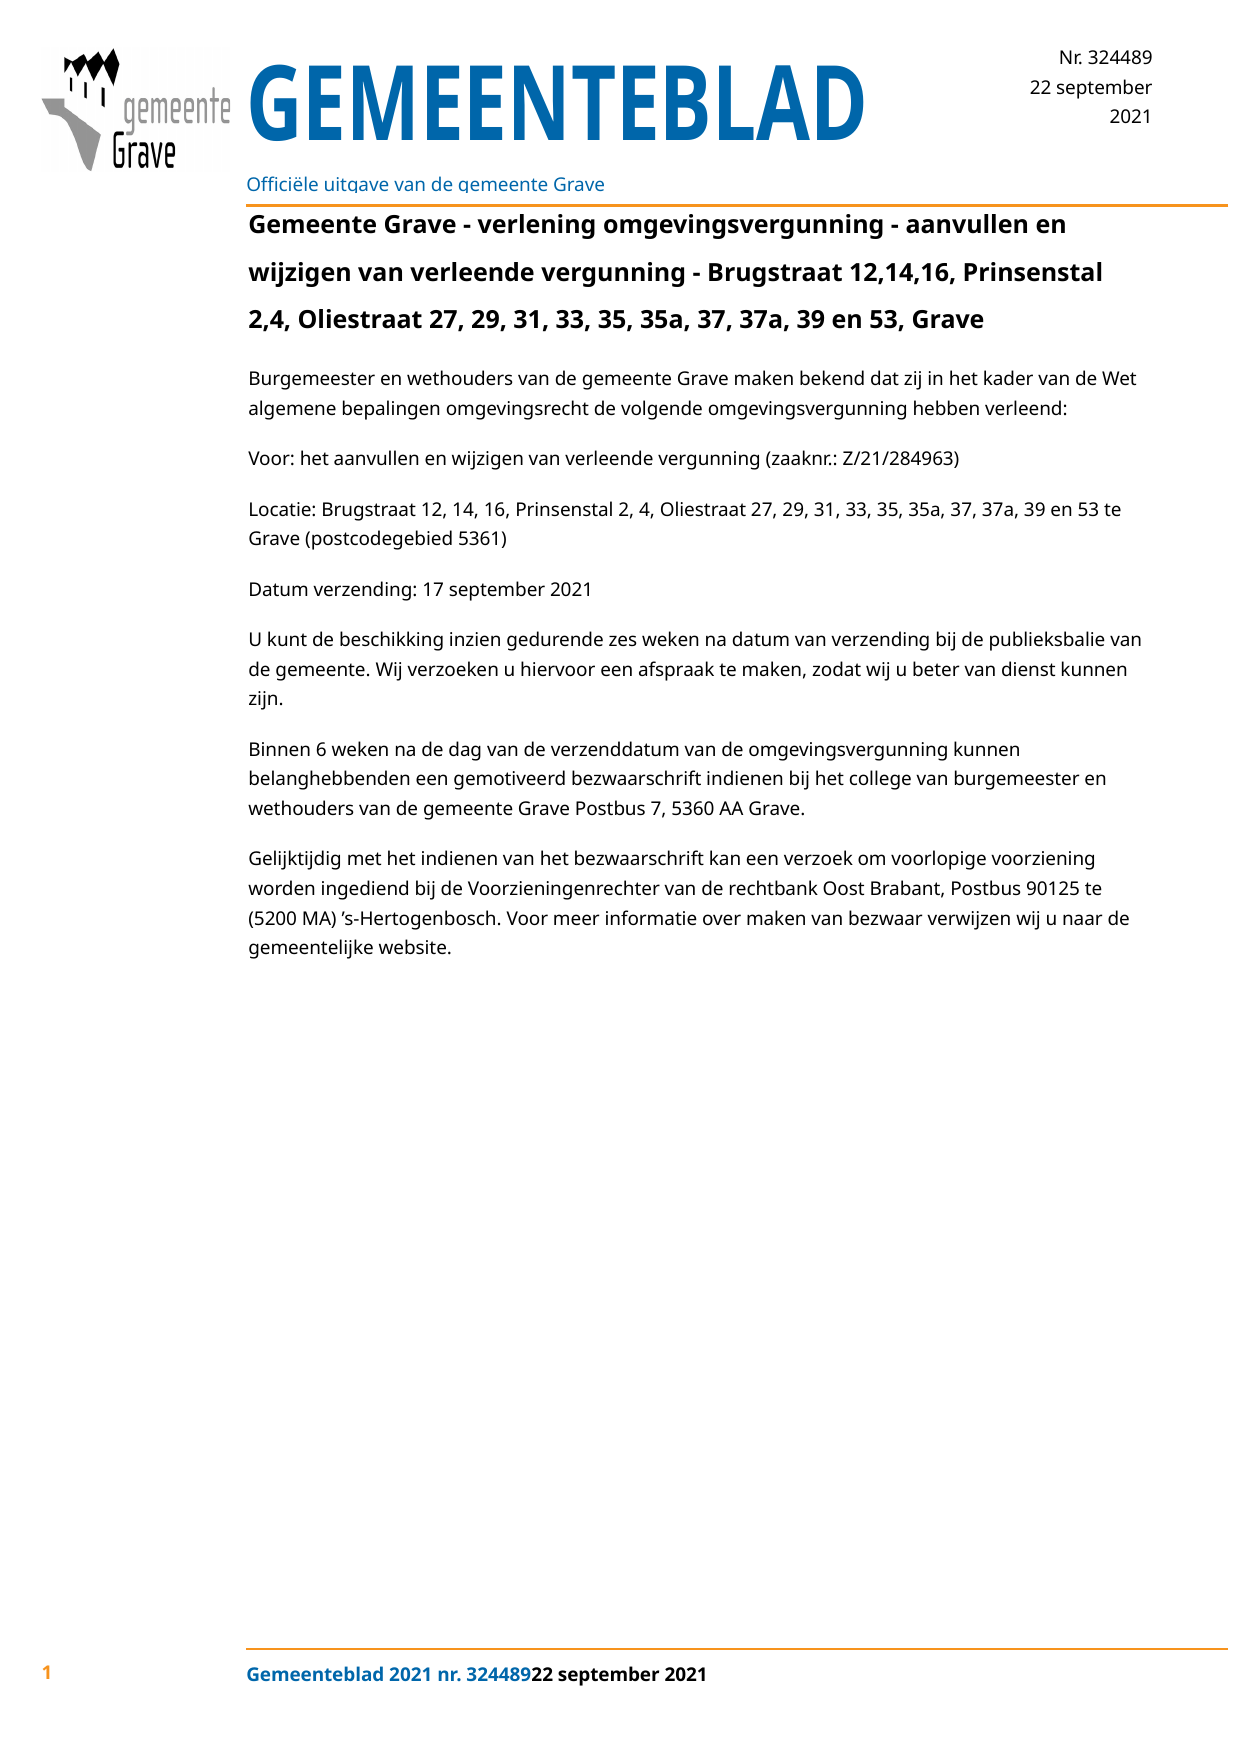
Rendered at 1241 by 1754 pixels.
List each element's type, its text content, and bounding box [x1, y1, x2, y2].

text U kunt de beschikking inzien gedurende zes weken na datum van verzending bij de publieksbalie van de gemeente. Wij verzoeken u hiervoor een afspraak te maken, zodat wij u beter van dienst kunnen zijn. [248, 626, 1152, 711]
text Gelijktijdig met het indienen van het bezwaarschrift kan een verzoek om voorlopige voorziening worden ingediend bij de Voorzieningenrechter van de rechtbank Oost Brabant, Postbus 90125 te (5200 MA) ’s-Hertogenbosch. Voor meer informatie over maken van bezwaar verwijzen wij u naar de gemeentelijke website. [248, 846, 1152, 960]
picture [41, 47, 231, 172]
text Gemeente Grave - verlening omgevingsvergunning - aanvullen en wijzigen van verleende vergunning - Brugstraat 12,14,16, Prinsenstal 2,4, Oliestraat 27, 29, 31, 33, 35, 35a, 37, 37a, 39 en 53, Grave [248, 207, 1152, 336]
text Burgemeester en wethouders van de gemeente Grave maken bekend dat zij in het kader van de Wet algemene bepalingen omgevingsrecht de volgende omgevingsvergunning hebben verleend: [248, 366, 1152, 421]
text Datum verzending: 17 september 2021 [248, 576, 1152, 602]
text Binnen 6 weken na de dag van de verzenddatum van de omgevingsvergunning kunnen belanghebbenden een gemotiveerd bezwaarschrift indienen bij het college van burgemeester en wethouders van de gemeente Grave Postbus 7, 5360 AA Grave. [248, 736, 1152, 821]
text Voor: het aanvullen en wijzigen van verleende vergunning (zaaknr.: Z/21/284963) [248, 446, 1152, 471]
text Locatie: Brugstraat 12, 14, 16, Prinsenstal 2, 4, Oliestraat 27, 29, 31, 33, 35, 35a, 37, 37a, 39 en 53 te Grave (postcodegebied 5361) [248, 496, 1152, 551]
